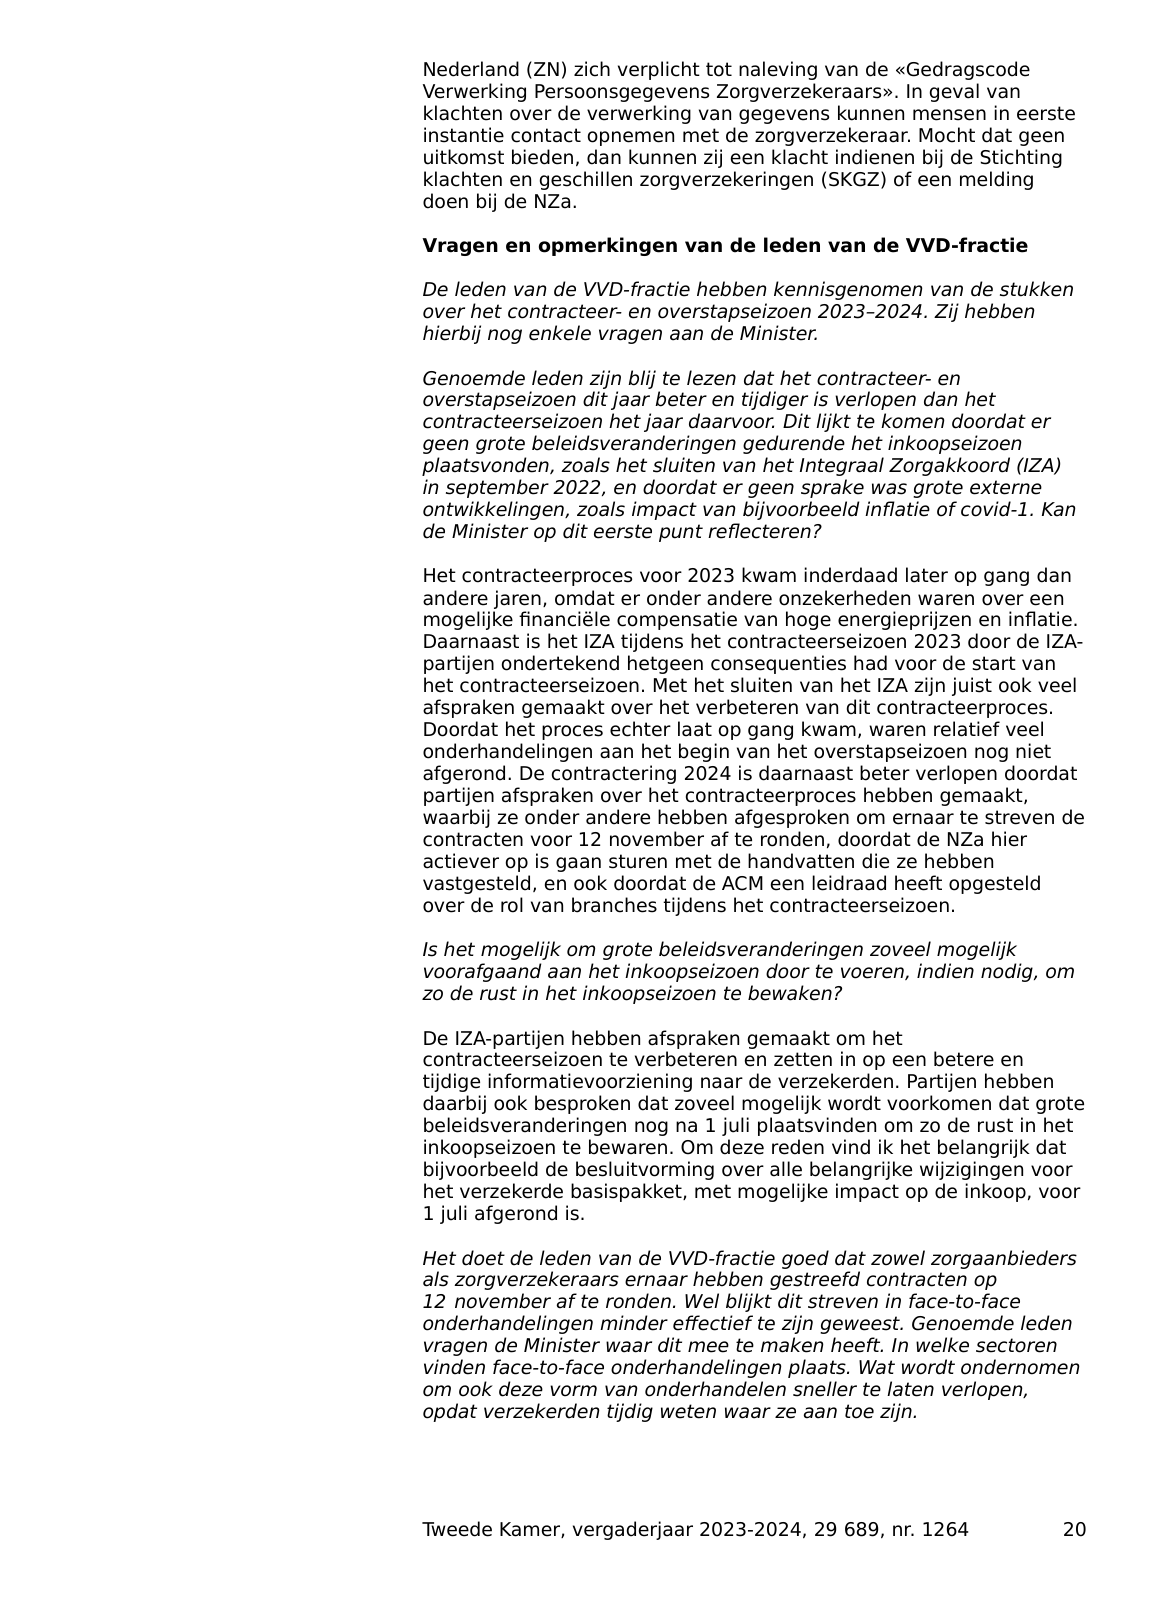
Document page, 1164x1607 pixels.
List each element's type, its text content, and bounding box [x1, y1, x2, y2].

text Genoemde leden zijn blij te lezen dat het contracteer- en overstapseizoen dit jaar beter en tijdiger is verlopen dan het contracteerseizoen het jaar daarvoor. Dit lijkt te komen doordat er geen grote beleidsveranderingen gedurende het inkoopseizoen plaatsvonden, zoals het sluiten van het Integraal Zorgakkoord (IZA) in september 2022, en doordat er geen sprake was grote externe ontwikkelingen, zoals impact van bijvoorbeeld inflatie of covid-1. Kan de Minister op dit eerste punt reflecteren? [422, 367, 1087, 543]
text Het doet de leden van de VVD-fractie goed dat zowel zorgaanbieders als zorgverzekeraars ernaar hebben gestreefd contracten op 12 november af te ronden. Wel blijkt dit streven in face-to-face onderhandelingen minder effectief te zijn geweest. Genoemde leden vragen de Minister waar dit mee te maken heeft. In welke sectoren vinden face-to-face onderhandelingen plaats. Wat wordt ondernomen om ook deze vorm van onderhandelen sneller te laten verlopen, opdat verzekerden tijdig weten waar ze aan toe zijn. [422, 1247, 1087, 1423]
text De IZA-partijen hebben afspraken gemaakt om het contracteerseizoen te verbeteren en zetten in op een betere en tijdige informatievoorziening naar de verzekerden. Partijen hebben daarbij ook besproken dat zoveel mogelijk wordt voorkomen dat grote beleidsveranderingen nog na 1 juli plaatsvinden om zo de rust in het inkoopseizoen te bewaren. Om deze reden vind ik het belangrijk dat bijvoorbeeld de besluitvorming over alle belangrijke wijzigingen voor het verzekerde basispakket, met mogelijke impact op de inkoop, voor 1 juli afgerond is. [422, 1027, 1087, 1225]
text Nederland (ZN) zich verplicht tot naleving van de «Gedragscode Verwerking Persoonsgegevens Zorgverzekeraars». In geval van klachten over de verwerking van gegevens kunnen mensen in eerste instantie contact opnemen met de zorgverzekeraar. Mocht dat geen uitkomst bieden, dan kunnen zij een klacht indienen bij de Stichting klachten en geschillen zorgverzekeringen (SKGZ) of een melding doen bij de NZa. [422, 59, 1087, 213]
text Het contracteerproces voor 2023 kwam inderdaad later op gang dan andere jaren, omdat er onder andere onzekerheden waren over een mogelijke financiële compensatie van hoge energieprijzen en inflatie. Daarnaast is het IZA tijdens het contracteerseizoen 2023 door de IZA-partijen ondertekend hetgeen consequenties had voor de start van het contracteerseizoen. Met het sluiten van het IZA zijn juist ook veel afspraken gemaakt over het verbeteren van dit contracteerproces. Doordat het proces echter laat op gang kwam, waren relatief veel onderhandelingen aan het begin van het overstapseizoen nog niet afgerond. De contractering 2024 is daarnaast beter verlopen doordat partijen afspraken over het contracteerproces hebben gemaakt, waarbij ze onder andere hebben afgesproken om ernaar te streven de contracten voor 12 november af te ronden, doordat de NZa hier actiever op is gaan sturen met de handvatten die ze hebben vastgesteld, en ook doordat de ACM een leidraad heeft opgesteld over de rol van branches tijdens het contracteerseizoen. [422, 565, 1087, 917]
text Is het mogelijk om grote beleidsveranderingen zoveel mogelijk voorafgaand aan het inkoopseizoen door te voeren, indien nodig, om zo de rust in het inkoopseizoen te bewaken? [422, 939, 1087, 1005]
subtitle Vragen en opmerkingen van de leden van de VVD-fractie [422, 235, 1087, 257]
text De leden van de VVD-fractie hebben kennisgenomen van de stukken over het contracteer- en overstapseizoen 2023–2024. Zij hebben hierbij nog enkele vragen aan de Minister. [422, 279, 1087, 345]
